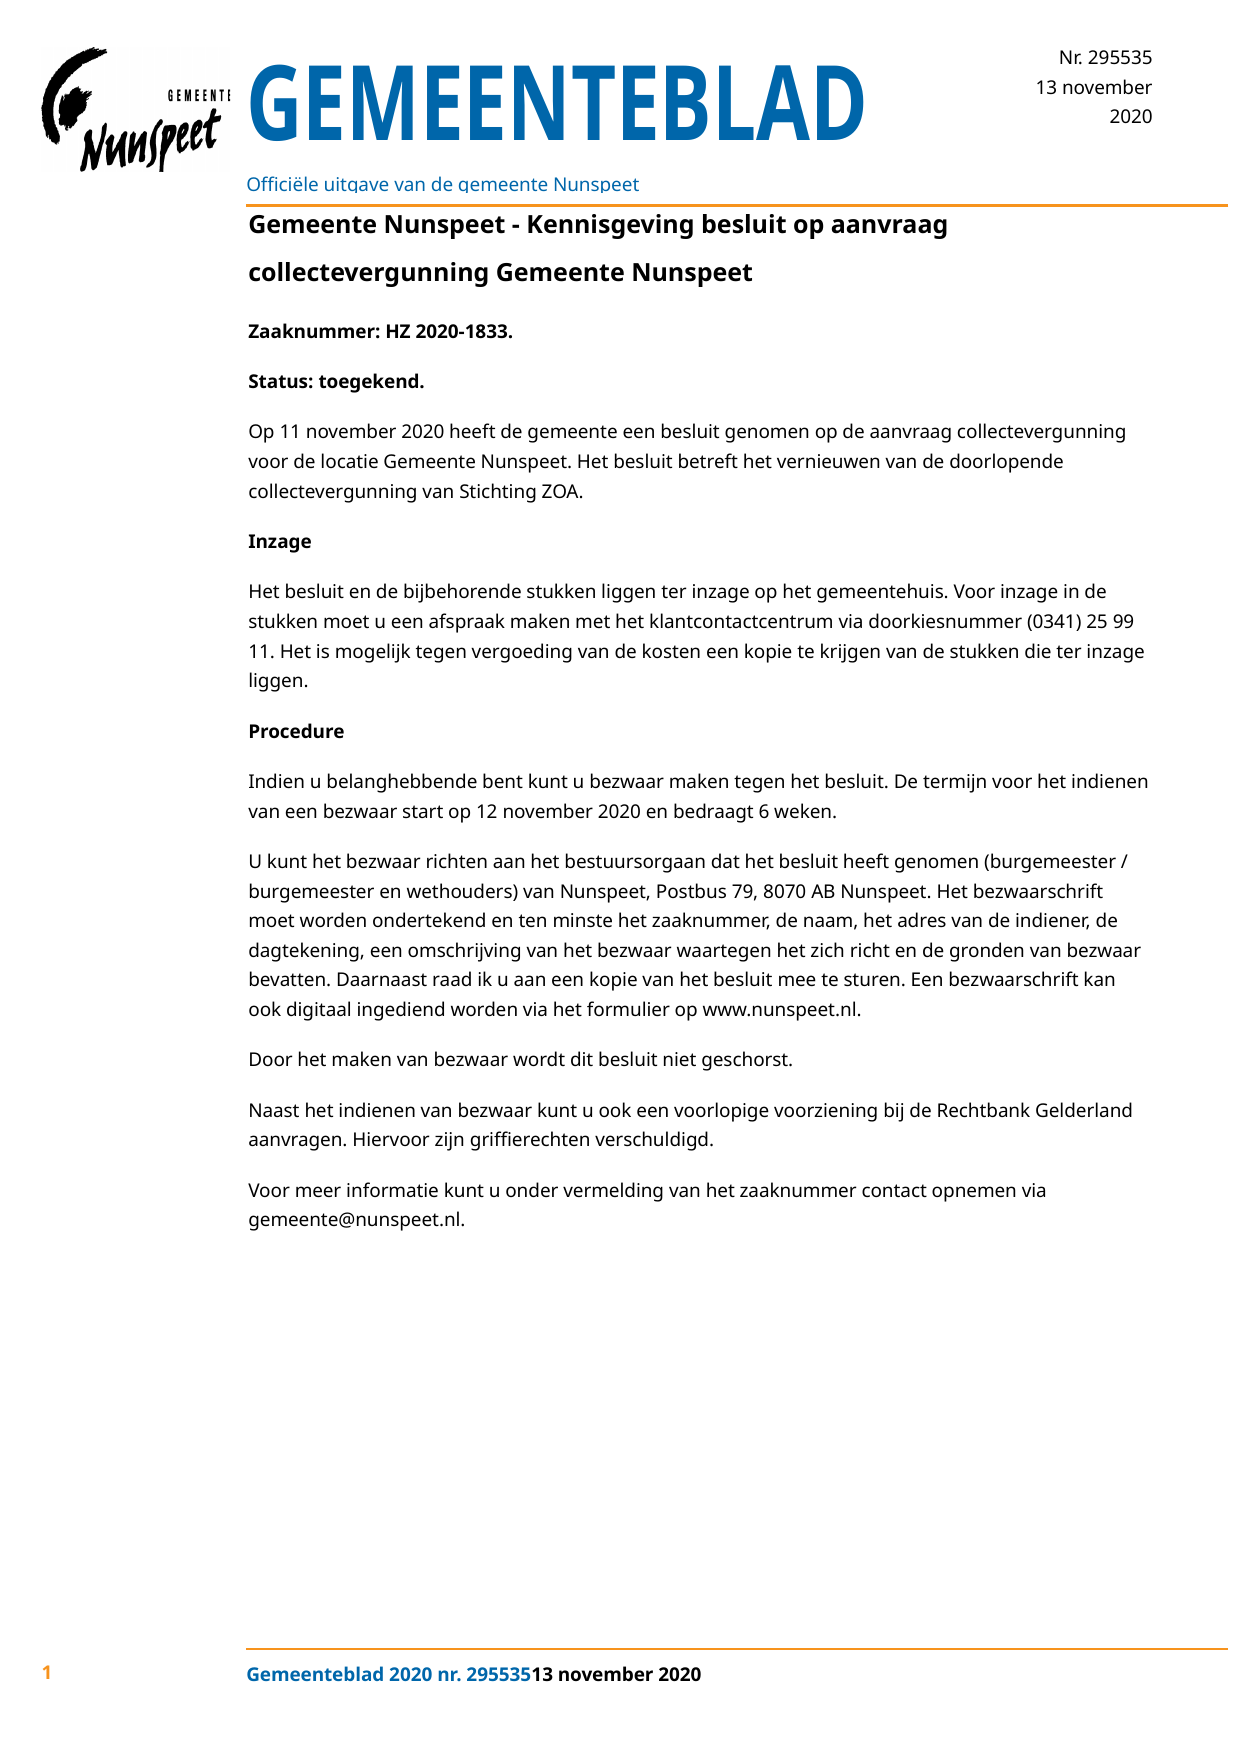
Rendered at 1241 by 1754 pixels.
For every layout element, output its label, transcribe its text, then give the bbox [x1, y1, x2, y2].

text Procedure [248, 718, 1152, 744]
picture [41, 47, 231, 172]
text Door het maken van bezwaar wordt dit besluit niet geschorst. [248, 1047, 1152, 1072]
text Op 11 november 2020 heeft de gemeente een besluit genomen op de aanvraag collectevergunning voor de locatie Gemeente Nunspeet. Het besluit betreft het vernieuwen van de doorlopende collectevergunning van Stichting ZOA. [248, 419, 1152, 504]
text Status: toegekend. [248, 368, 1152, 394]
text Voor meer informatie kunt u onder vermelding van het zaaknummer contact opnemen via gemeente@nunspeet.nl. [248, 1177, 1152, 1232]
text Indien u belanghebbende bent kunt u bezwaar maken tegen het besluit. De termijn voor het indienen van een bezwaar start op 12 november 2020 en bedraagt 6 weken. [248, 768, 1152, 824]
text U kunt het bezwaar richten aan het bestuursorgaan dat het besluit heeft genomen (burgemeester / burgemeester en wethouders) van Nunspeet, Postbus 79, 8070 AB Nunspeet. Het bezwaarschrift moet worden ondertekend en ten minste het zaaknummer, de naam, het adres van de indiener, de dagtekening, een omschrijving van het bezwaar waartegen het zich richt en de gronden van bezwaar bevatten. Daarnaast raad ik u aan een kopie van het besluit mee te sturen. Een bezwaarschrift kan ook digitaal ingediend worden via het formulier op www.nunspeet.nl. [248, 848, 1152, 1022]
text Het besluit en de bijbehorende stukken liggen ter inzage op het gemeentehuis. Voor inzage in de stukken moet u een afspraak maken met het klantcontactcentrum via doorkiesnummer (0341) 25 99 11. Het is mogelijk tegen vergoeding van de kosten een kopie te krijgen van de stukken die ter inzage liggen. [248, 579, 1152, 693]
text Inzage [248, 528, 1152, 554]
text Zaaknummer: HZ 2020-1833. [248, 318, 1152, 344]
text Naast het indienen van bezwaar kunt u ook een voorlopige voorziening bij de Rechtbank Gelderland aanvragen. Hiervoor zijn griffierechten verschuldigd. [248, 1097, 1152, 1152]
text Gemeente Nunspeet - Kennisgeving besluit op aanvraag collectevergunning Gemeente Nunspeet [248, 207, 1152, 288]
